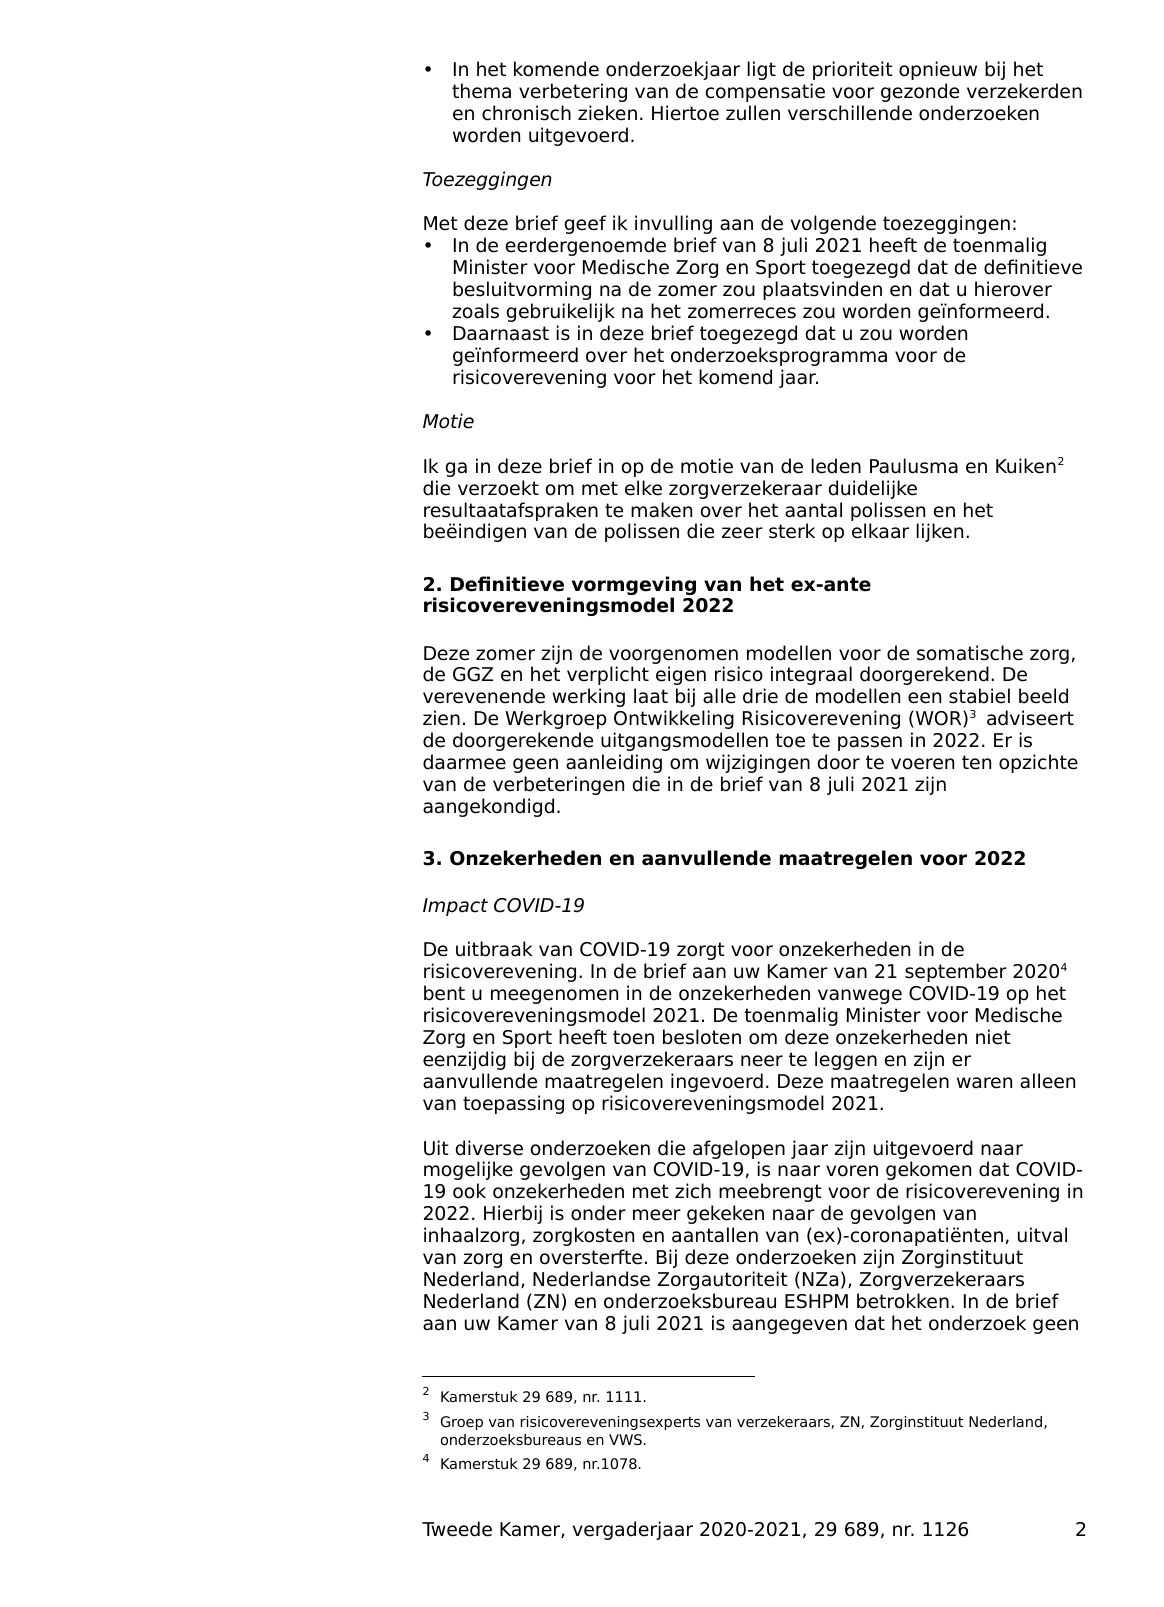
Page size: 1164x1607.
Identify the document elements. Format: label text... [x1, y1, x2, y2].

text Kamerstuk 29 689, nr. 1111. [422, 1385, 1087, 1407]
subtitle Impact COVID-19 [422, 895, 1087, 917]
text • Daarnaast is in deze brief toegezegd dat u zou worden geïnformeerd over het onderzoeksprogramma voor de risicoverevening voor het komend jaar. [422, 323, 1087, 389]
text De uitbraak van COVID-19 zorgt voor onzekerheden in de risicoverevening. In de brief aan uw Kamer van 21 september 2020 bent u meegenomen in de onzekerheden vanwege COVID-19 op het risicovereveningsmodel 2021. De toenmalig Minister voor Medische Zorg en Sport heeft toen besloten om deze onzekerheden niet eenzijdig bij de zorgverzekeraars neer te leggen en zijn er aanvullende maatregelen ingevoerd. Deze maatregelen waren alleen van toepassing op risicovereveningsmodel 2021. [422, 939, 1087, 1115]
text • In de eerdergenoemde brief van 8 juli 2021 heeft de toenmalig Minister voor Medische Zorg en Sport toegezegd dat de definitieve besluitvorming na de zomer zou plaatsvinden en dat u hierover zoals gebruikelijk na het zomerreces zou worden geïnformeerd. [422, 235, 1087, 323]
subtitle 3. Onzekerheden en aanvullende maatregelen voor 2022 [422, 848, 1087, 870]
text Ik ga in deze brief in op de motie van de leden Paulusma en Kuiken die verzoekt om met elke zorgverzekeraar duidelijke resultaatafspraken te maken over het aantal polissen en het beëindigen van de polissen die zeer sterk op elkaar lijken. [422, 456, 1087, 543]
text Uit diverse onderzoeken die afgelopen jaar zijn uitgevoerd naar mogelijke gevolgen van COVID-19, is naar voren gekomen dat COVID-19 ook onzekerheden met zich meebrengt voor de risicoverevening in 2022. Hierbij is onder meer gekeken naar de gevolgen van inhaalzorg, zorgkosten en aantallen van (ex)-coronapatiënten, uitval van zorg en oversterfte. Bij deze onderzoeken zijn Zorginstituut Nederland, Nederlandse Zorgautoriteit (NZa), Zorgverzekeraars Nederland (ZN) en onderzoeksbureau ESHPM betrokken. In de brief aan uw Kamer van 8 juli 2021 is aangegeven dat het onderzoek geen [422, 1137, 1087, 1335]
text Kamerstuk 29 689, nr.1078. [422, 1452, 1087, 1474]
text • In het komende onderzoekjaar ligt de prioriteit opnieuw bij het thema verbetering van de compensatie voor gezonde verzekerden en chronisch zieken. Hiertoe zullen verschillende onderzoeken worden uitgevoerd. [422, 59, 1087, 147]
subtitle 2. Definitieve vormgeving van het ex-ante risicovereveningsmodel 2022 [422, 573, 1087, 617]
text Met deze brief geef ik invulling aan de volgende toezeggingen: [422, 213, 1087, 235]
subtitle Motie [422, 411, 1087, 433]
text Groep van risicovereveningsexperts van verzekeraars, ZN, Zorginstituut Nederland, onderzoeksbureaus en VWS. [422, 1410, 1087, 1449]
text Deze zomer zijn de voorgenomen modellen voor de somatische zorg, de GGZ en het verplicht eigen risico integraal doorgerekend. De verevenende werking laat bij alle drie de modellen een stabiel beeld zien. De Werkgroep Ontwikkeling Risicoverevening (WOR) adviseert de doorgerekende uitgangsmodellen toe te passen in 2022. Er is daarmee geen aanleiding om wijzigingen door te voeren ten opzichte van de verbeteringen die in de brief van 8 juli 2021 zijn aangekondigd. [422, 642, 1087, 818]
subtitle Toezeggingen [422, 169, 1087, 191]
